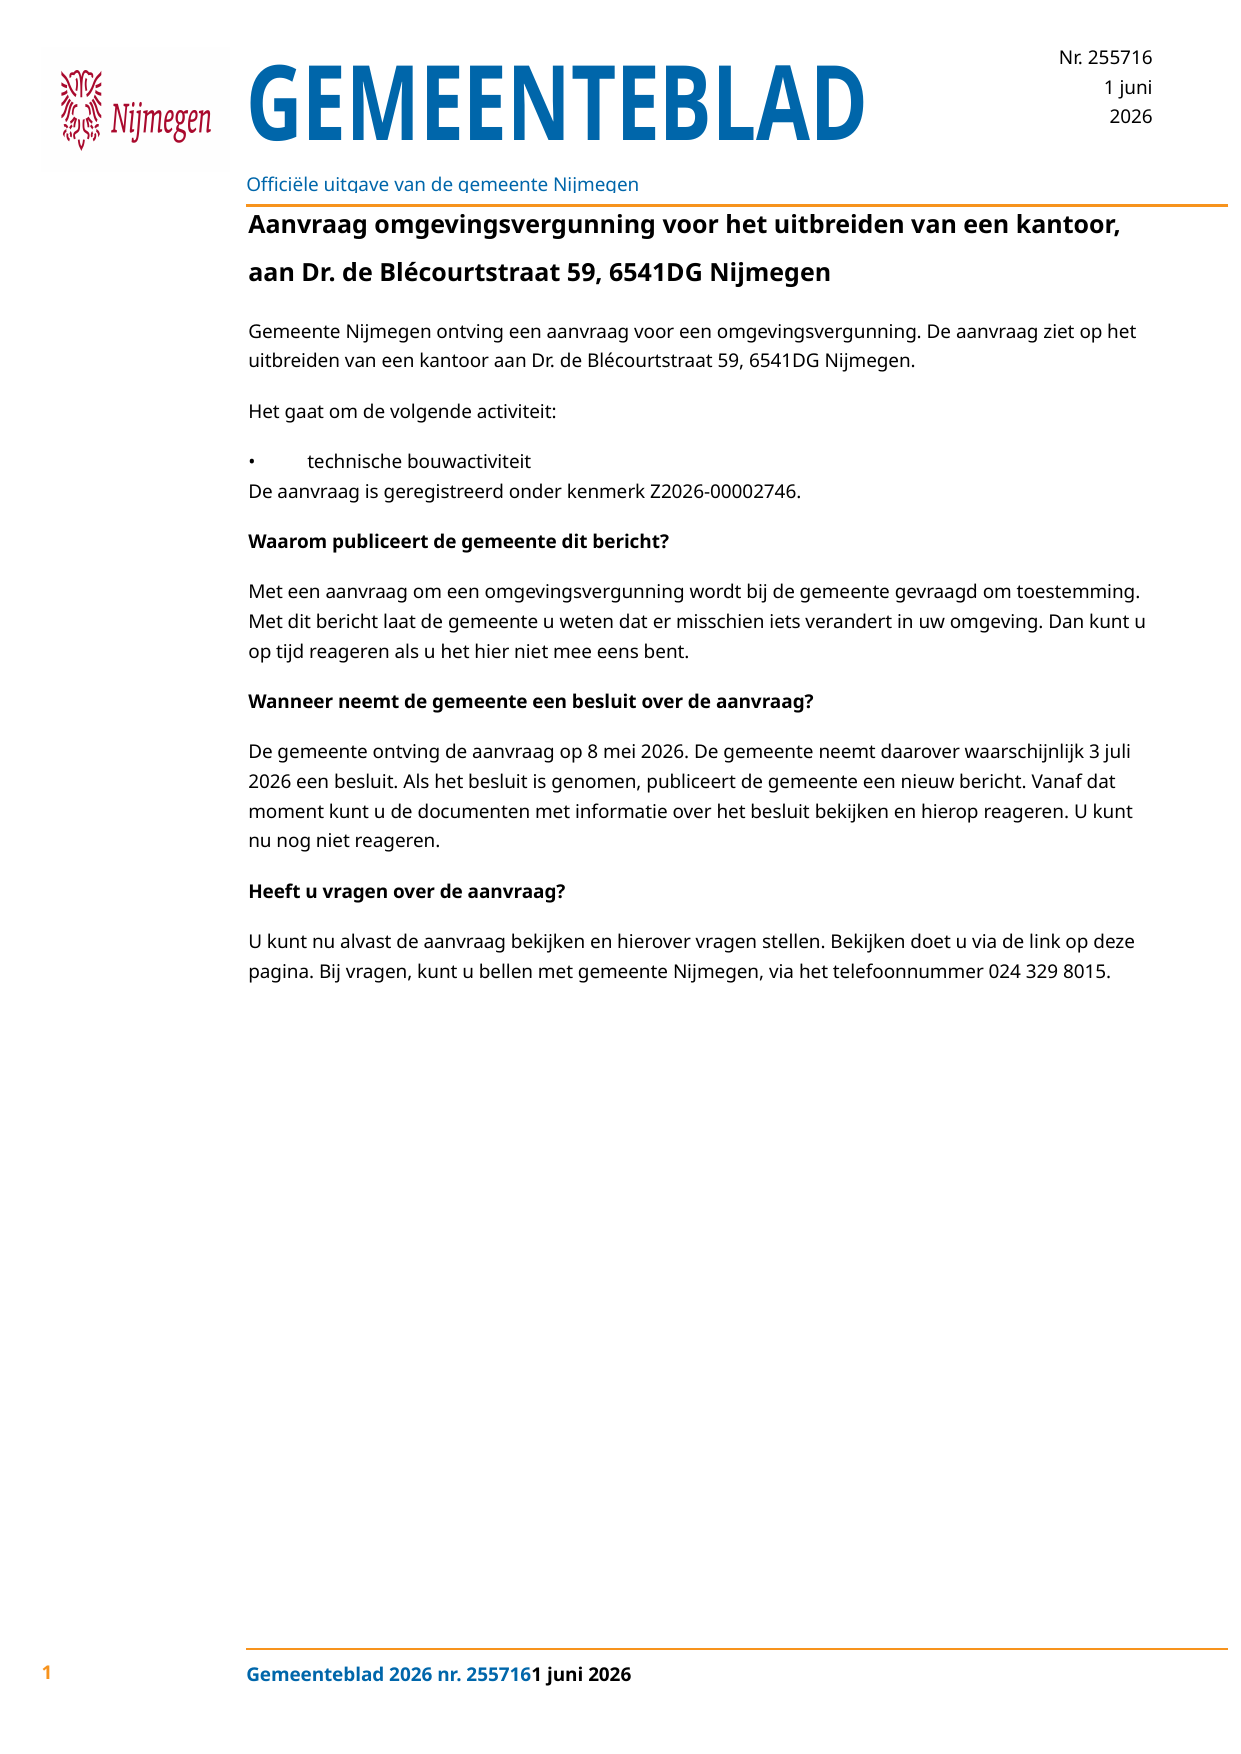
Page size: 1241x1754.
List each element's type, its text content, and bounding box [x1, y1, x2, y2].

text De aanvraag is geregistreerd onder kenmerk Z2026-00002746. [248, 478, 1152, 504]
list technische bouwactiviteit [248, 448, 1152, 474]
text Gemeente Nijmegen ontving een aanvraag voor een omgevingsvergunning. De aanvraag ziet op het uitbreiden van een kantoor aan Dr. de Blécourtstraat 59, 6541DG Nijmegen. [248, 318, 1152, 373]
text U kunt nu alvast de aanvraag bekijken en hierover vragen stellen. Bekijken doet u via de link op deze pagina. Bij vragen, kunt u bellen met gemeente Nijmegen, via het telefoonnummer 024 329 8015. [248, 928, 1152, 984]
text Met een aanvraag om een omgevingsvergunning wordt bij de gemeente gevraagd om toestemming. Met dit bericht laat de gemeente u weten dat er misschien iets verandert in uw omgeving. Dan kunt u op tijd reageren als u het hier niet mee eens bent. [248, 579, 1152, 664]
text Aanvraag omgevingsvergunning voor het uitbreiden van een kantoor, aan Dr. de Blécourtstraat 59, 6541DG Nijmegen [248, 207, 1152, 288]
text Wanneer neemt de gemeente een besluit over de aanvraag? [248, 688, 1152, 714]
text Het gaat om de volgende activiteit: [248, 398, 1152, 424]
text De gemeente ontving de aanvraag op 8 mei 2026. De gemeente neemt daarover waarschijnlijk 3 juli 2026 een besluit. Als het besluit is genomen, publiceert de gemeente een nieuw bericht. Vanaf dat moment kunt u de documenten met informatie over het besluit bekijken en hierop reageren. U kunt nu nog niet reageren. [248, 739, 1152, 853]
text Heeft u vragen over de aanvraag? [248, 878, 1152, 904]
text Waarom publiceert de gemeente dit bericht? [248, 528, 1152, 554]
picture [41, 47, 231, 172]
